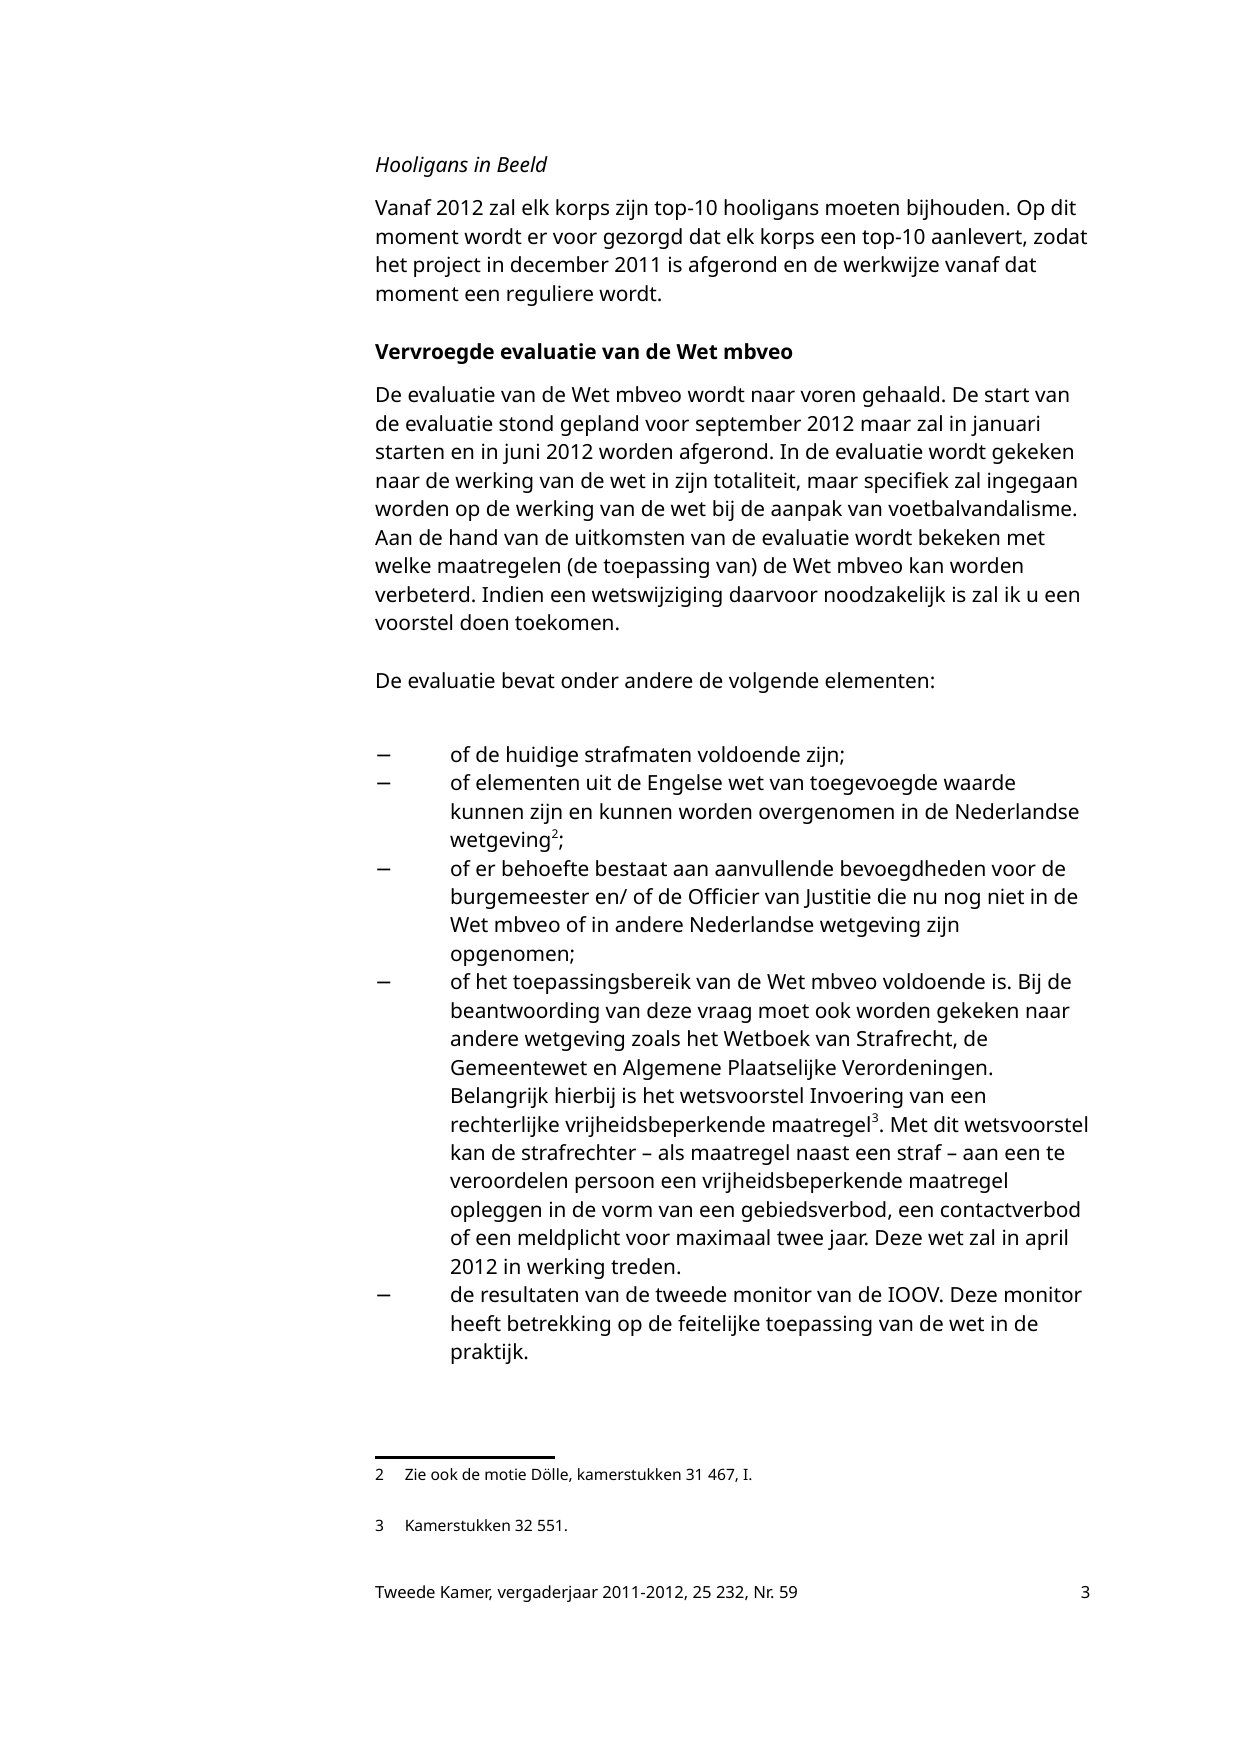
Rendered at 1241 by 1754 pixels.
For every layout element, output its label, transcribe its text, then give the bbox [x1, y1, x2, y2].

list of het toepassingsbereik van de Wet mbveo voldoende is. Bij de beantwoording van deze vraag moet ook worden gekeken naar andere wetgeving zoals het Wetboek van Strafrecht, de Gemeentewet en Algemene Plaatselijke Verordeningen. Belangrijk hierbij is het wetsvoorstel Invoering van een rechterlijke vrijheidsbeperkende maatregel. Met dit wetsvoorstel kan de strafrechter – als maatregel naast een straf – aan een te veroordelen persoon een vrijheidsbeperkende maatregel opleggen in de vorm van een gebiedsverbod, een contactverbod of een meldplicht voor maximaal twee jaar. Deze wet zal in april 2012 in werking treden. [375, 967, 1090, 1280]
text De evaluatie van de Wet mbveo wordt naar voren gehaald. De start van de evaluatie stond gepland voor september 2012 maar zal in januari starten en in juni 2012 worden afgerond. In de evaluatie wordt gekeken naar de werking van de wet in zijn totaliteit, maar specifiek zal ingegaan worden op de werking van de wet bij de aanpak van voetbalvandalisme. Aan de hand van de uitkomsten van de evaluatie wordt bekeken met welke maatregelen (de toepassing van) de Wet mbveo kan worden verbeterd. Indien een wetswijziging daarvoor noodzakelijk is zal ik u een voorstel doen toekomen. [375, 381, 1090, 637]
text Hooligans in Beeld [375, 150, 1090, 178]
text Vervroegde evaluatie van de Wet mbveo [375, 337, 1090, 366]
list Kamerstukken 32 551. [375, 1508, 1090, 1536]
text Vanaf 2012 zal elk korps zijn top-10 hooligans moeten bijhouden. Op dit moment wordt er voor gezorgd dat elk korps een top-10 aanlevert, zodat het project in december 2011 is afgerond en de werkwijze vanaf dat moment een reguliere wordt. [375, 193, 1090, 307]
list of de huidige strafmaten voldoende zijn; [375, 740, 1090, 768]
list de resultaten van de tweede monitor van de IOOV. Deze monitor heeft betrekking op de feitelijke toepassing van de wet in de praktijk. [375, 1280, 1090, 1366]
list Zie ook de motie Dölle, kamerstukken 31 467, I. [375, 1449, 1090, 1478]
text De evaluatie bevat onder andere de volgende elementen: [375, 667, 1090, 695]
list of elementen uit de Engelse wet van toegevoegde waarde kunnen zijn en kunnen worden overgenomen in de Nederlandse wetgeving; [375, 768, 1090, 854]
list of er behoefte bestaat aan aanvullende bevoegdheden voor de burgemeester en/ of de Officier van Justitie die nu nog niet in de Wet mbveo of in andere Nederlandse wetgeving zijn opgenomen; [375, 854, 1090, 967]
